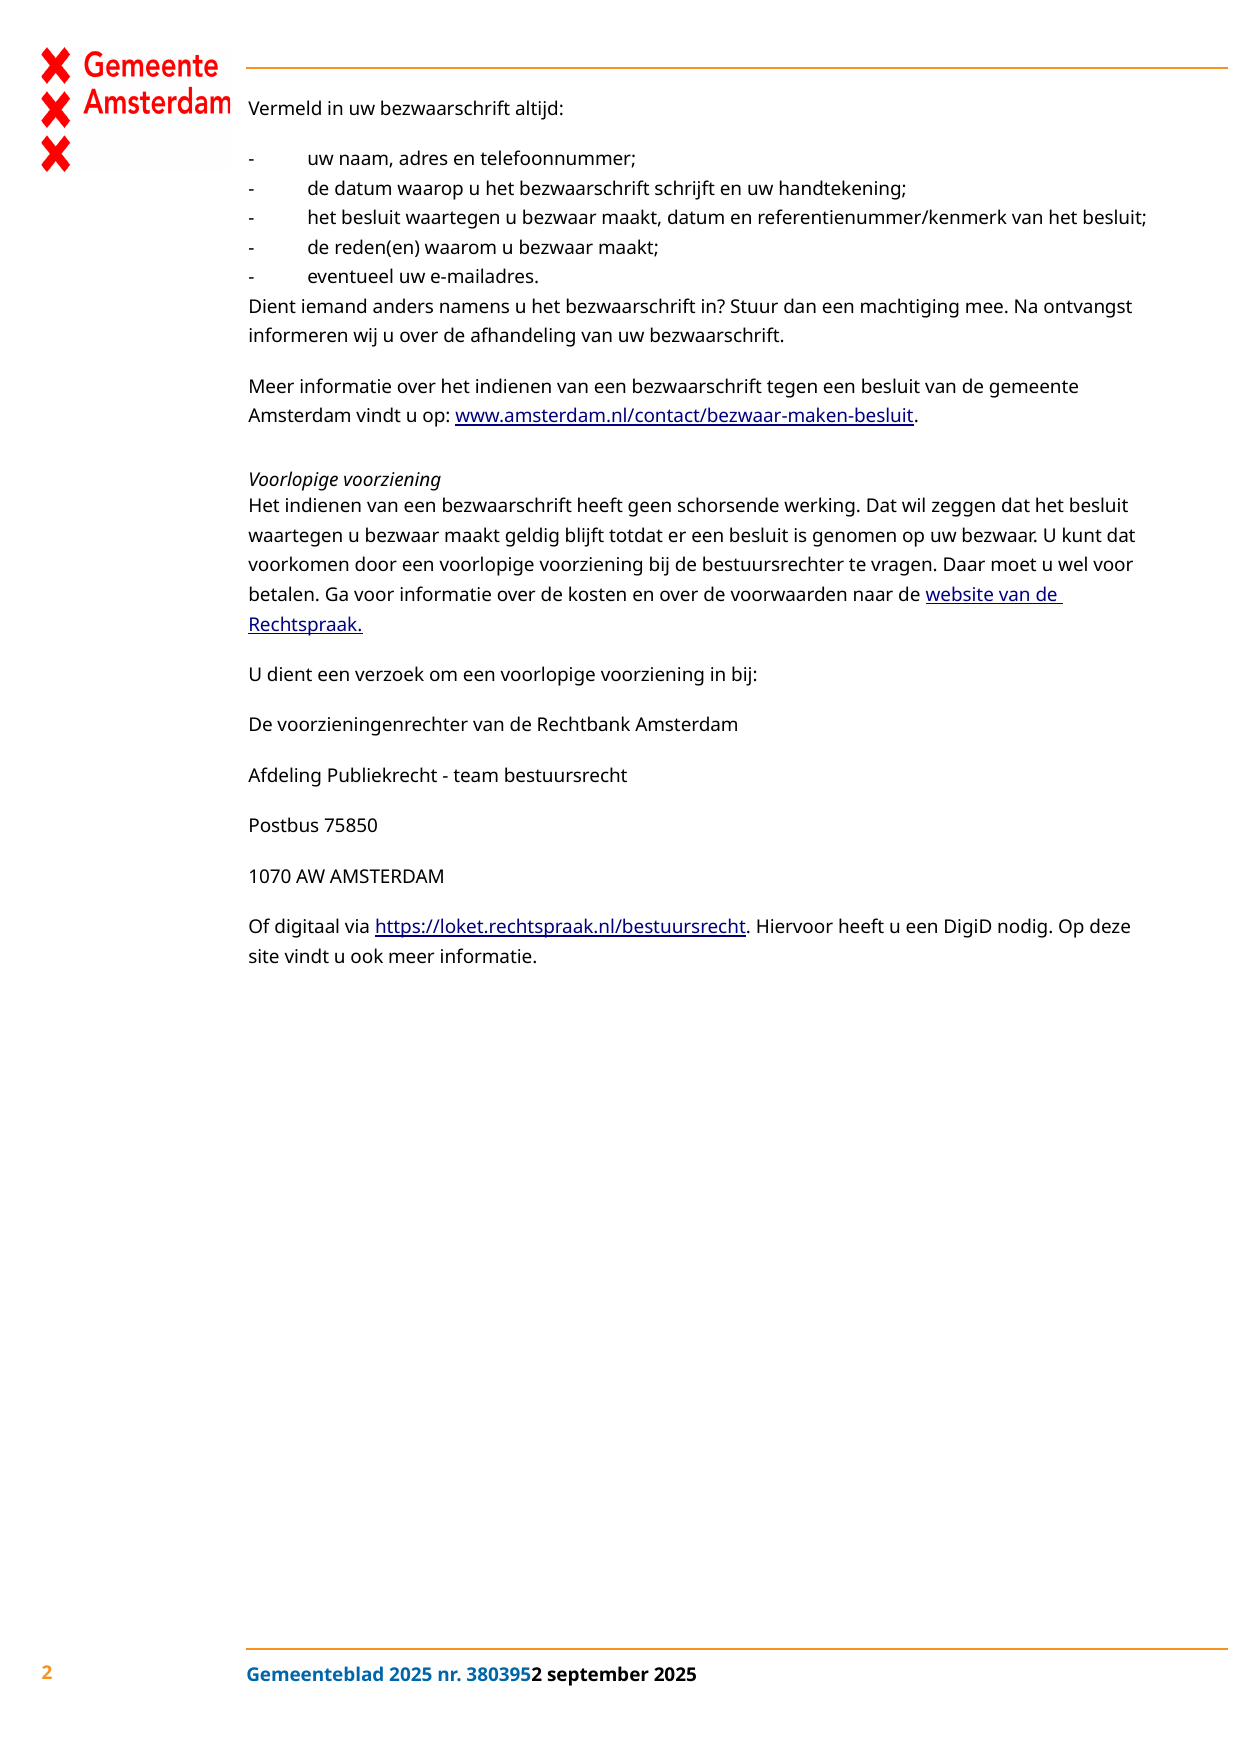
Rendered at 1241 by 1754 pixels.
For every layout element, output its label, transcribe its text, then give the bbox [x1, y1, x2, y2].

text 1070 AW AMSTERDAM [248, 863, 1152, 888]
text Dient iemand anders namens u het bezwaarschrift in? Stuur dan een machtiging mee. Na ontvangst informeren wij u over de afhandeling van uw bezwaarschrift. [248, 293, 1152, 348]
picture [41, 47, 231, 172]
text Voorlopige voorziening [248, 467, 1152, 492]
text Vermeld in uw bezwaarschrift altijd: [248, 95, 1152, 121]
list de reden(en) waarom u bezwaar maakt; [248, 234, 1152, 260]
list de datum waarop u het bezwaarschrift schrijft en uw handtekening; [248, 175, 1152, 201]
list eventueel uw e-mailadres. [248, 263, 1152, 289]
text Het indienen van een bezwaarschrift heeft geen schorsende werking. Dat wil zeggen dat het besluit waartegen u bezwaar maakt geldig blijft totdat er een besluit is genomen op uw bezwaar. U kunt dat voorkomen door een voorlopige voorziening bij de bestuursrechter te vragen. Daar moet u wel voor betalen. Ga voor informatie over de kosten en over de voorwaarden naar de website van de Rechtspraak. [248, 492, 1152, 636]
text Postbus 75850 [248, 812, 1152, 838]
text U dient een verzoek om een voorlopige voorziening in bij: [248, 661, 1152, 687]
text Afdeling Publiekrecht - team bestuursrecht [248, 762, 1152, 788]
text Of digitaal via https://loket.rechtspraak.nl/bestuursrecht. Hiervoor heeft u een DigiD nodig. Op deze site vindt u ook meer informatie. [248, 913, 1152, 968]
text De voorzieningenrechter van de Rechtbank Amsterdam [248, 712, 1152, 737]
list uw naam, adres en telefoonnummer; [248, 145, 1152, 171]
text Meer informatie over het indienen van een bezwaarschrift tegen een besluit van de gemeente Amsterdam vindt u op: www.amsterdam.nl/contact/bezwaar-maken-besluit. [248, 373, 1152, 428]
list het besluit waartegen u bezwaar maakt, datum en referentienummer/kenmerk van het besluit; [248, 204, 1152, 230]
